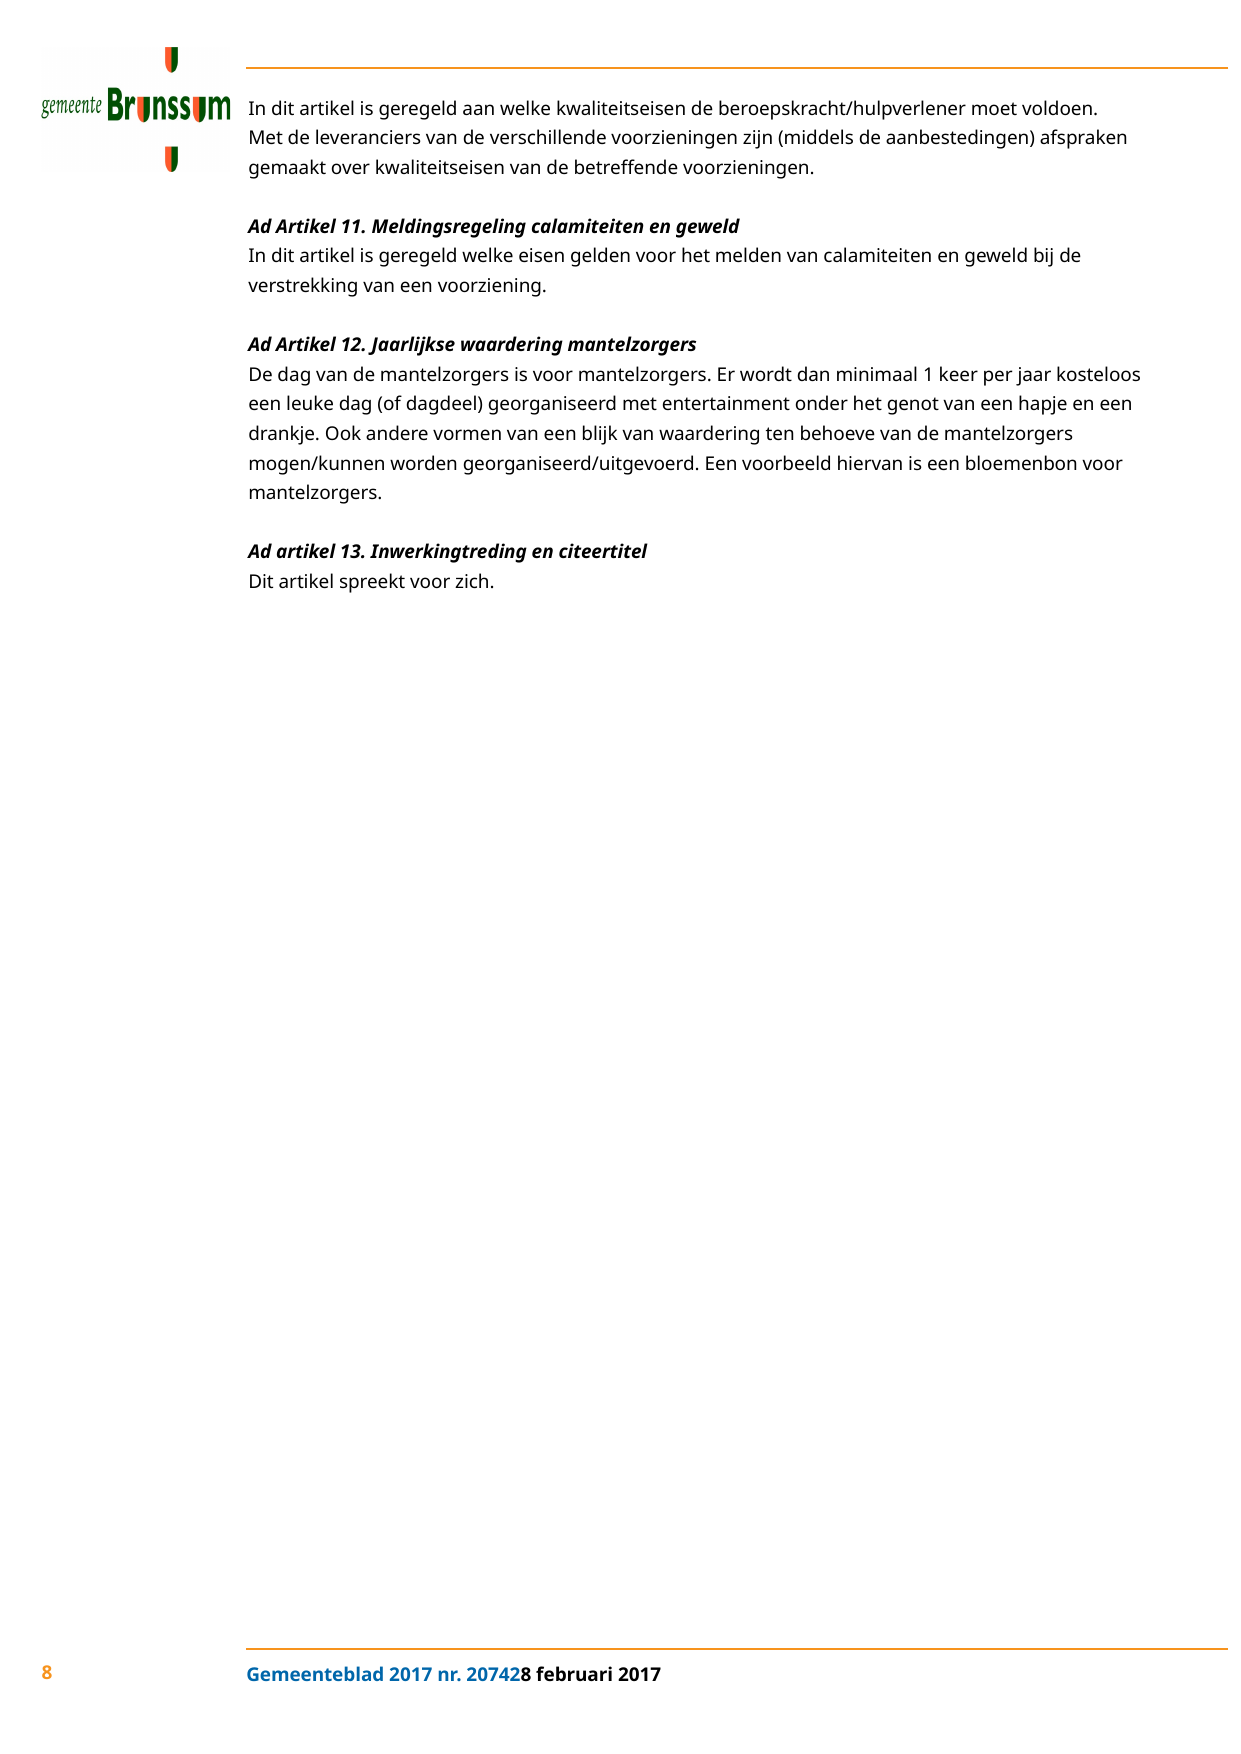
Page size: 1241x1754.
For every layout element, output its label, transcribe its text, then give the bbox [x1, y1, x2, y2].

picture [41, 47, 231, 172]
text Dit artikel spreekt voor zich. [248, 568, 1152, 594]
text De dag van de mantelzorgers is voor mantelzorgers. Er wordt dan minimaal 1 keer per jaar kosteloos een leuke dag (of dagdeel) georganiseerd met entertainment onder het genot van een hapje en een drankje. Ook andere vormen van een blijk van waardering ten behoeve van de mantelzorgers mogen/kunnen worden georganiseerd/uitgevoerd. Een voorbeeld hiervan is een bloemenbon voor mantelzorgers. [248, 361, 1152, 505]
text In dit artikel is geregeld aan welke kwaliteitseisen de beroepskracht/hulpverlener moet voldoen. [248, 95, 1152, 121]
text In dit artikel is geregeld welke eisen gelden voor het melden van calamiteiten en geweld bij de verstrekking van een voorziening. [248, 243, 1152, 298]
text Ad Artikel 11. Meldingsregeling calamiteiten en geweld [248, 213, 1152, 239]
text Ad Artikel 12. Jaarlijkse waardering mantelzorgers [248, 331, 1152, 357]
text Ad artikel 13. Inwerkingtreding en citeertitel [248, 538, 1152, 564]
text Met de leveranciers van de verschillende voorzieningen zijn (middels de aanbestedingen) afspraken gemaakt over kwaliteitseisen van de betreffende voorzieningen. [248, 124, 1152, 180]
